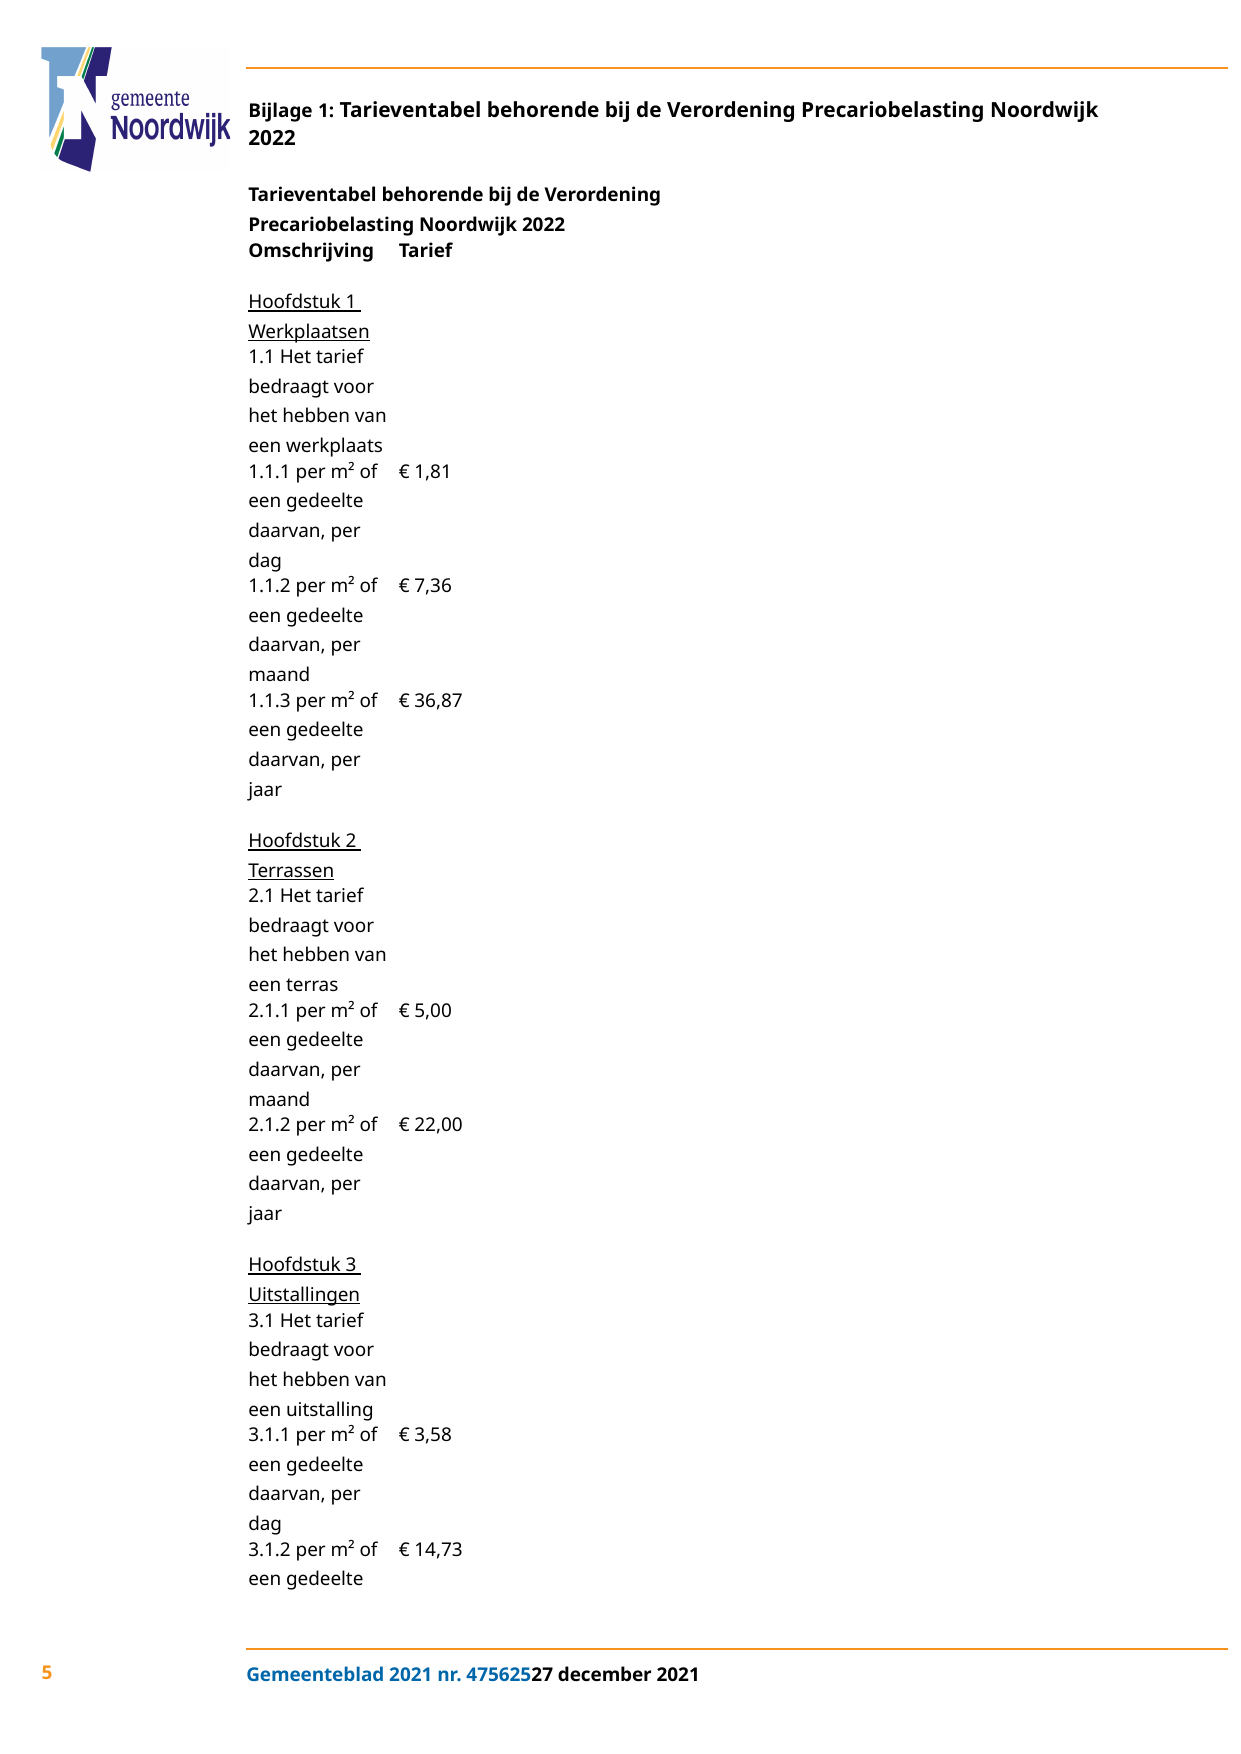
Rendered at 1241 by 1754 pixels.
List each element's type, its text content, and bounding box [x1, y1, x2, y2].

table_cell [549, 1307, 850, 1421]
table_cell 1.1 Het tarief bedraagt voor het hebben van een werkplaats [248, 344, 398, 458]
table_cell [549, 288, 850, 343]
table_cell [399, 1307, 549, 1421]
table_cell € 1,81 [399, 458, 549, 572]
table_cell [399, 1226, 549, 1252]
table_cell [248, 801, 398, 827]
table_cell [850, 288, 1152, 343]
table_cell [549, 883, 850, 997]
table_cell [850, 997, 1152, 1111]
picture [41, 47, 231, 172]
table_cell [399, 1252, 549, 1307]
table_cell 1.1.1 per m² of een gedeelte daarvan, per dag [248, 458, 398, 572]
table_cell [850, 1307, 1152, 1421]
table_cell [850, 1421, 1152, 1536]
table_cell € 36,87 [399, 687, 549, 801]
table_cell [850, 1226, 1152, 1252]
table_cell [850, 1111, 1152, 1226]
table_header Tarieventabel behorende bij de Verordening Precariobelasting Noordwijk 2022 [248, 181, 700, 237]
table_cell [549, 1226, 850, 1252]
table_cell [549, 1111, 850, 1226]
table_cell [549, 237, 850, 262]
table_cell € 7,36 [399, 573, 549, 687]
table_cell € 3,58 [399, 1421, 549, 1536]
table_cell [399, 344, 549, 458]
table_cell [549, 263, 850, 288]
table_cell 1.1.2 per m² of een gedeelte daarvan, per maand [248, 573, 398, 687]
table_cell Tarief [399, 237, 549, 262]
table_cell [850, 344, 1152, 458]
table_cell Hoofdstuk 3 Uitstallingen [248, 1252, 398, 1307]
table_cell [850, 573, 1152, 687]
table_cell 3.1.2 per m² of een gedeelte [248, 1536, 398, 1591]
table_cell 2.1.2 per m² of een gedeelte daarvan, per jaar [248, 1111, 398, 1226]
table_cell Hoofdstuk 2 Terrassen [248, 827, 398, 882]
table_cell 1.1.3 per m² of een gedeelte daarvan, per jaar [248, 687, 398, 801]
table_cell [549, 1421, 850, 1536]
table_header [1001, 181, 1152, 237]
table_cell [399, 827, 549, 882]
table_cell Hoofdstuk 1 Werkplaatsen [248, 288, 398, 343]
table_cell [850, 237, 1152, 262]
table_cell [248, 1226, 398, 1252]
table_cell [399, 288, 549, 343]
table_cell [549, 801, 850, 827]
table_cell 3.1 Het tarief bedraagt voor het hebben van een uitstalling [248, 1307, 398, 1421]
table_cell Omschrijving [248, 237, 398, 262]
table_cell [850, 827, 1152, 882]
table_cell € 5,00 [399, 997, 549, 1111]
table_cell € 22,00 [399, 1111, 549, 1226]
table_header [700, 181, 1001, 237]
table_cell [248, 263, 398, 288]
table_cell [549, 344, 850, 458]
table_cell [549, 827, 850, 882]
table_cell [850, 687, 1152, 801]
table_cell [549, 1252, 850, 1307]
table_cell [850, 458, 1152, 572]
table_cell € 14,73 [399, 1536, 549, 1591]
table_cell [399, 883, 549, 997]
table_cell [850, 883, 1152, 997]
table_cell [549, 1536, 850, 1591]
table_cell [399, 263, 549, 288]
table_cell [549, 573, 850, 687]
table_cell [850, 263, 1152, 288]
text Bijlage 1: Tarieventabel behorende bij de Verordening Precariobelasting Noordwijk 2022 [248, 95, 1152, 152]
table_cell 3.1.1 per m² of een gedeelte daarvan, per dag [248, 1421, 398, 1536]
table_cell [850, 801, 1152, 827]
table_cell [399, 801, 549, 827]
table_cell [850, 1536, 1152, 1591]
table_cell [549, 997, 850, 1111]
table_cell [549, 458, 850, 572]
table_cell [850, 1252, 1152, 1307]
table_cell 2.1 Het tarief bedraagt voor het hebben van een terras [248, 883, 398, 997]
table_cell 2.1.1 per m² of een gedeelte daarvan, per maand [248, 997, 398, 1111]
table_cell [549, 687, 850, 801]
